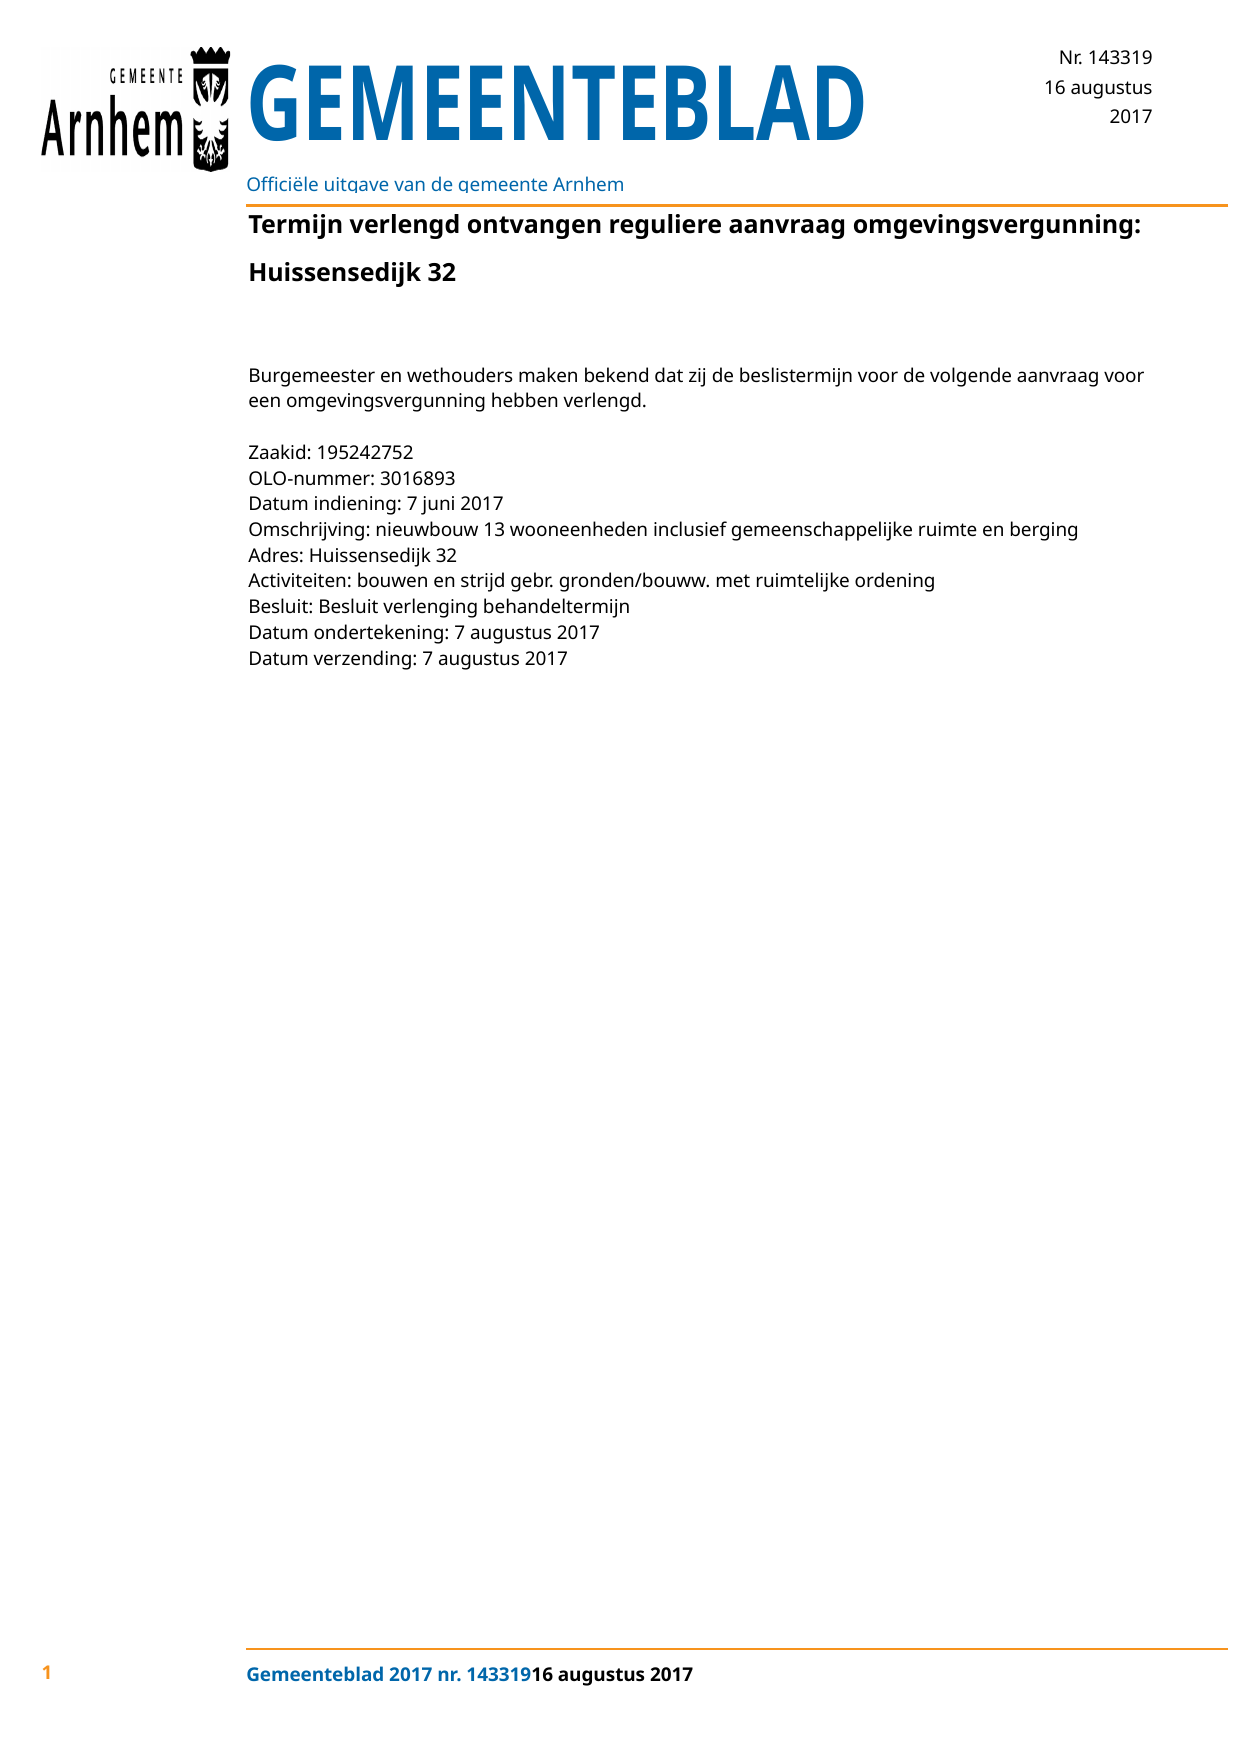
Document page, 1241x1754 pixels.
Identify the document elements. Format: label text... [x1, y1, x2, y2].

text Zaakid: 195242752 [248, 439, 1152, 465]
picture [41, 47, 231, 172]
text Datum indiening: 7 juni 2017 [248, 491, 1152, 516]
text Burgemeester en wethouders maken bekend dat zij de beslistermijn voor de volgende aanvraag voor een omgevingsvergunning hebben verlengd. [248, 362, 1152, 413]
text Besluit: Besluit verlenging behandeltermijn [248, 593, 1152, 619]
text Datum ondertekening: 7 augustus 2017 [248, 619, 1152, 645]
text Omschrijving: nieuwbouw 13 wooneenheden inclusief gemeenschappelijke ruimte en berging [248, 516, 1152, 542]
text Datum verzending: 7 augustus 2017 [248, 645, 1152, 671]
text Activiteiten: bouwen en strijd gebr. gronden/bouww. met ruimtelijke ordening [248, 568, 1152, 593]
text OLO-nummer: 3016893 [248, 465, 1152, 491]
text Adres: Huissensedijk 32 [248, 542, 1152, 568]
text Termijn verlengd ontvangen reguliere aanvraag omgevingsvergunning: Huissensedijk 32 [248, 207, 1152, 288]
